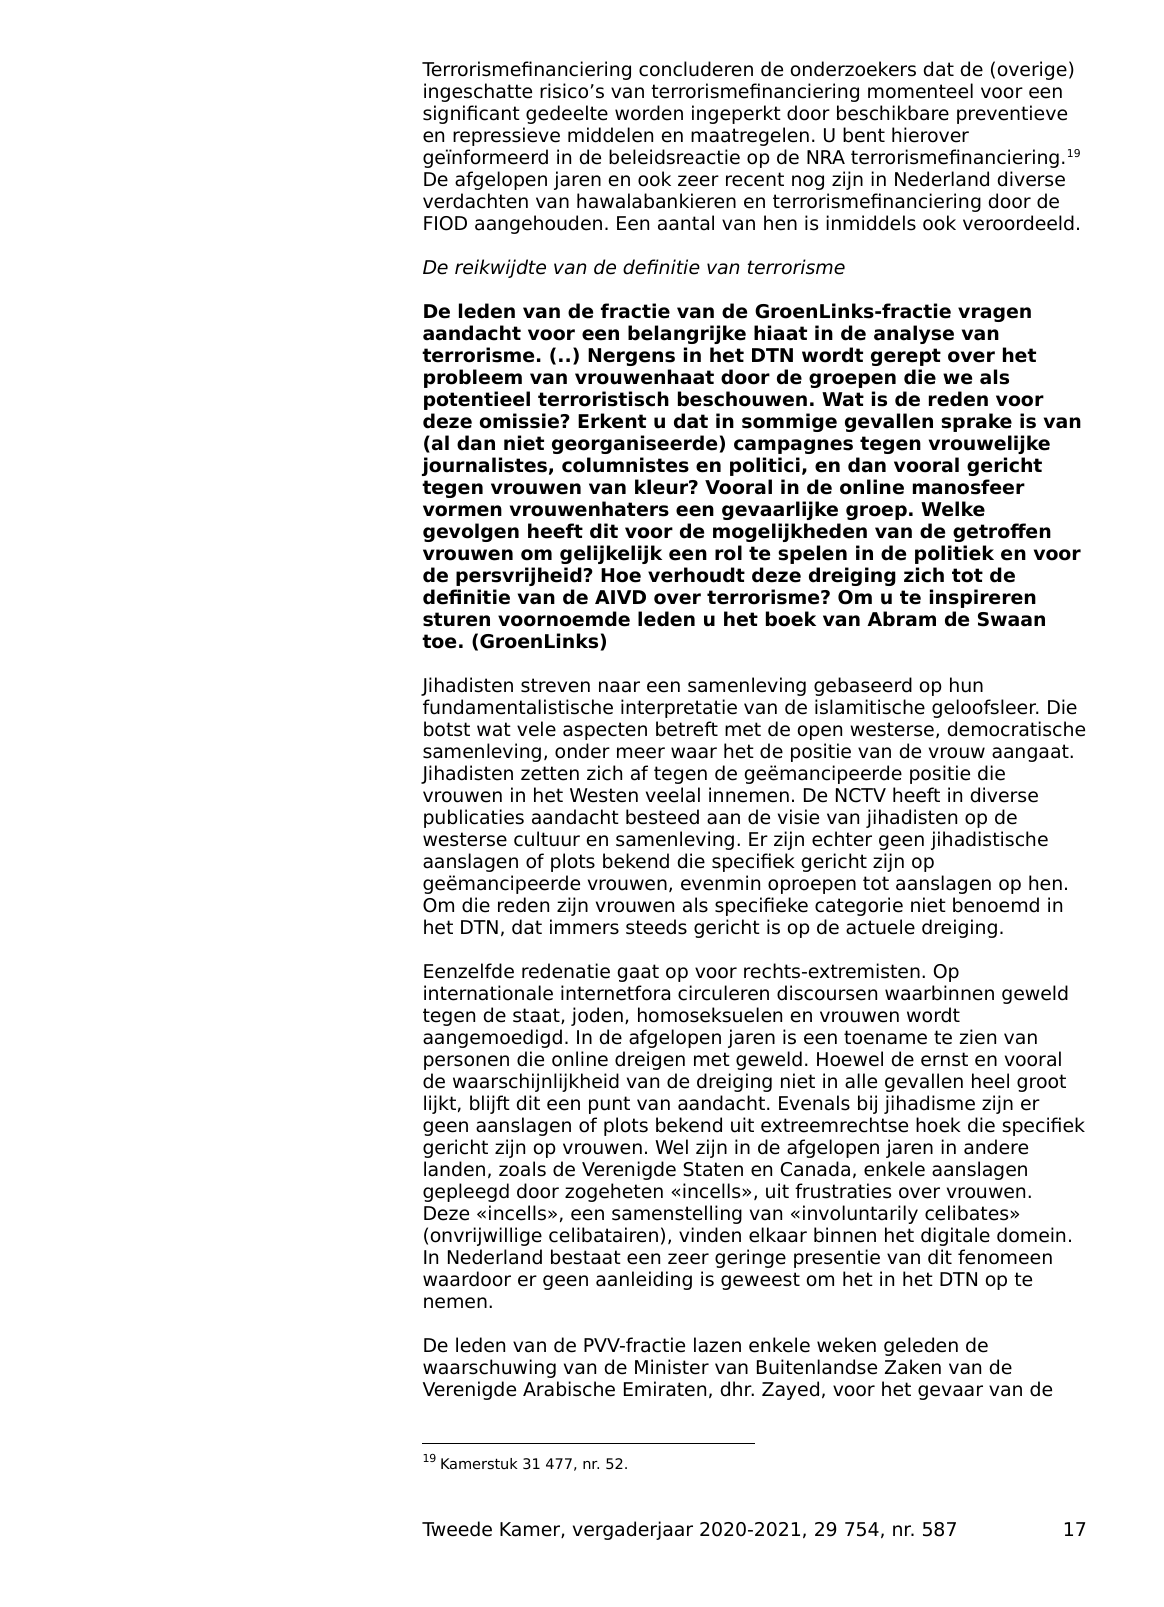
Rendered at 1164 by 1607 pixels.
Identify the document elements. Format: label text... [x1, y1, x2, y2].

text Jihadisten streven naar een samenleving gebaseerd op hun fundamentalistische interpretatie van de islamitische geloofsleer. Die botst wat vele aspecten betreft met de open westerse, democratische samenleving, onder meer waar het de positie van de vrouw aangaat. Jihadisten zetten zich af tegen de geëmancipeerde positie die vrouwen in het Westen veelal innemen. De NCTV heeft in diverse publicaties aandacht besteed aan de visie van jihadisten op de westerse cultuur en samenleving. Er zijn echter geen jihadistische aanslagen of plots bekend die specifiek gericht zijn op geëmancipeerde vrouwen, evenmin oproepen tot aanslagen op hen. Om die reden zijn vrouwen als specifieke categorie niet benoemd in het DTN, dat immers steeds gericht is op de actuele dreiging. [422, 675, 1087, 939]
text Terrorismefinanciering concluderen de onderzoekers dat de (overige) ingeschatte risico’s van terrorismefinanciering momenteel voor een significant gedeelte worden ingeperkt door beschikbare preventieve en repressieve middelen en maatregelen. U bent hierover geïnformeerd in de beleidsreactie op de NRA terrorismefinanciering. [422, 59, 1087, 169]
text De leden van de fractie van de GroenLinks-fractie vragen aandacht voor een belangrijke hiaat in de analyse van terrorisme. (..) Nergens in het DTN wordt gerept over het probleem van vrouwenhaat door de groepen die we als potentieel terroristisch beschouwen. Wat is de reden voor deze omissie? Erkent u dat in sommige gevallen sprake is van (al dan niet georganiseerde) campagnes tegen vrouwelijke journalistes, columnistes en politici, en dan vooral gericht tegen vrouwen van kleur? Vooral in de online manosfeer vormen vrouwenhaters een gevaarlijke groep. Welke gevolgen heeft dit voor de mogelijkheden van de getroffen vrouwen om gelijkelijk een rol te spelen in de politiek en voor de persvrijheid? Hoe verhoudt deze dreiging zich tot de definitie van de AIVD over terrorisme? Om u te inspireren sturen voornoemde leden u het boek van Abram de Swaan toe. (GroenLinks) [422, 301, 1087, 653]
subtitle De reikwijdte van de definitie van terrorisme [422, 257, 1087, 279]
text Eenzelfde redenatie gaat op voor rechts-extremisten. Op internationale internetfora circuleren discoursen waarbinnen geweld tegen de staat, joden, homoseksuelen en vrouwen wordt aangemoedigd. In de afgelopen jaren is een toename te zien van personen die online dreigen met geweld. Hoewel de ernst en vooral de waarschijnlijkheid van de dreiging niet in alle gevallen heel groot lijkt, blijft dit een punt van aandacht. Evenals bij jihadisme zijn er geen aanslagen of plots bekend uit extreemrechtse hoek die specifiek gericht zijn op vrouwen. Wel zijn in de afgelopen jaren in andere landen, zoals de Verenigde Staten en Canada, enkele aanslagen gepleegd door zogeheten «incells», uit frustraties over vrouwen. Deze «incells», een samenstelling van «involuntarily celibates» (onvrijwillige celibatairen), vinden elkaar binnen het digitale domein. In Nederland bestaat een zeer geringe presentie van dit fenomeen waardoor er geen aanleiding is geweest om het in het DTN op te nemen. [422, 961, 1087, 1313]
text De leden van de PVV-fractie lazen enkele weken geleden de waarschuwing van de Minister van Buitenlandse Zaken van de Verenigde Arabische Emiraten, dhr. Zayed, voor het gevaar van de [422, 1335, 1087, 1401]
text Kamerstuk 31 477, nr. 52. [422, 1452, 1087, 1474]
text De afgelopen jaren en ook zeer recent nog zijn in Nederland diverse verdachten van hawalabankieren en terrorismefinanciering door de FIOD aangehouden. Een aantal van hen is inmiddels ook veroordeeld. [422, 169, 1087, 235]
